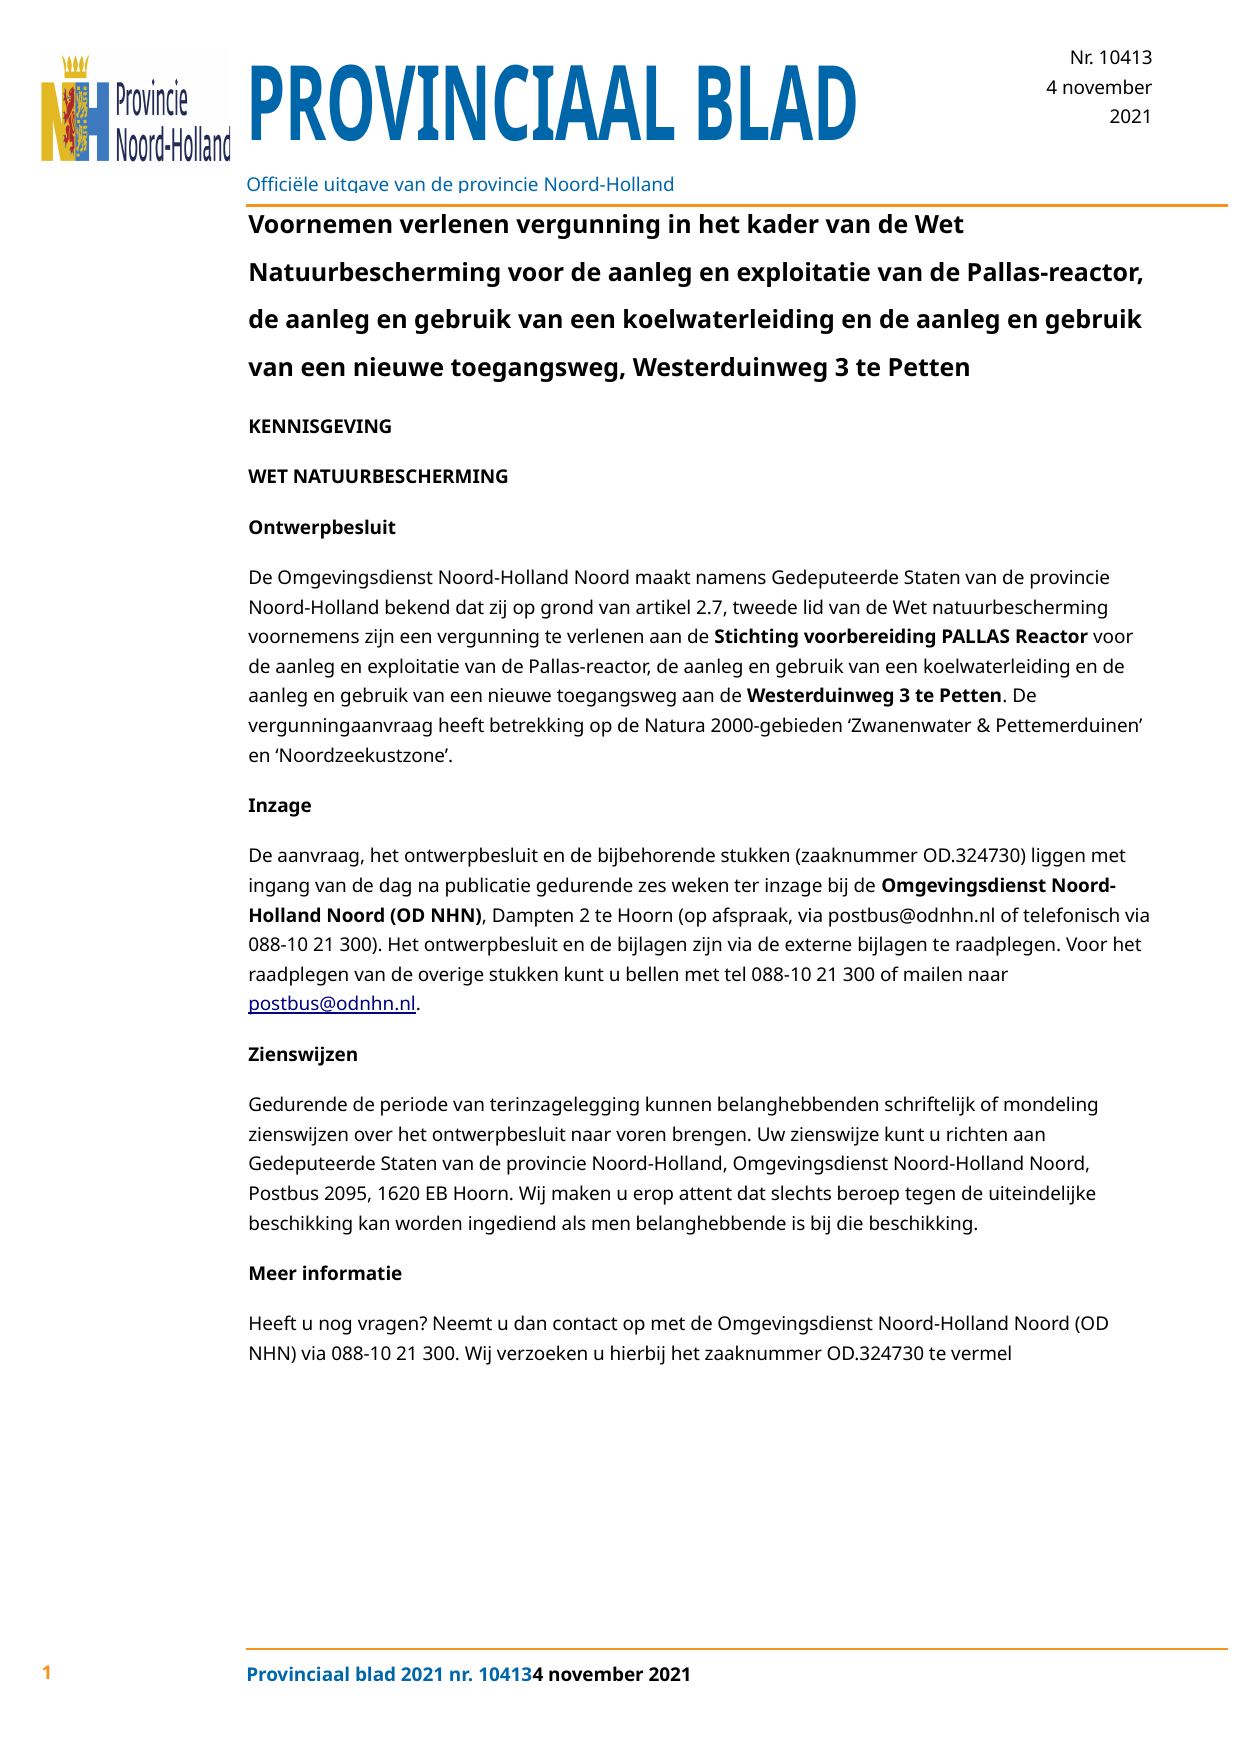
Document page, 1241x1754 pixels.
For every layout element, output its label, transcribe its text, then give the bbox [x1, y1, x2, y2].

text Ontwerpbesluit [248, 514, 1152, 540]
text Inzage [248, 792, 1152, 818]
picture [41, 47, 231, 172]
text Zienswijzen [248, 1041, 1152, 1067]
text Voornemen verlenen vergunning in het kader van de Wet Natuurbescherming voor de aanleg en exploitatie van de Pallas-reactor, de aanleg en gebruik van een koelwaterleiding en de aanleg en gebruik van een nieuwe toegangsweg, Westerduinweg 3 te Petten [248, 207, 1152, 384]
text De aanvraag, het ontwerpbesluit en de bijbehorende stukken (zaaknummer OD.324730) liggen met ingang van de dag na publicatie gedurende zes weken ter inzage bij de Omgevingsdienst Noord-Holland Noord (OD NHN), Dampten 2 te Hoorn (op afspraak, via postbus@odnhn.nl of telefonisch via 088-10 21 300). Het ontwerpbesluit en de bijlagen zijn via de externe bijlagen te raadplegen. Voor het raadplegen van de overige stukken kunt u bellen met tel 088-10 21 300 of mailen naar postbus@odnhn.nl. [248, 843, 1152, 1016]
text Meer informatie [248, 1260, 1152, 1286]
text Heeft u nog vragen? Neemt u dan contact op met de Omgevingsdienst Noord-Holland Noord (OD NHN) via 088-10 21 300. Wij verzoeken u hierbij het zaaknummer OD.324730 te vermel [248, 1311, 1152, 1366]
text WET NATUURBESCHERMING [248, 463, 1152, 489]
text De Omgevingsdienst Noord-Holland Noord maakt namens Gedeputeerde Staten van de provincie Noord-Holland bekend dat zij op grond van artikel 2.7, tweede lid van de Wet natuurbescherming voornemens zijn een vergunning te verlenen aan de Stichting voorbereiding PALLAS Reactor voor de aanleg en exploitatie van de Pallas-reactor, de aanleg en gebruik van een koelwaterleiding en de aanleg en gebruik van een nieuwe toegangsweg aan de Westerduinweg 3 te Petten. De vergunningaanvraag heeft betrekking op de Natura 2000-gebieden ‘Zwanenwater & Pettemerduinen’ en ‘Noordzeekustzone’. [248, 564, 1152, 768]
text Gedurende de periode van terinzagelegging kunnen belanghebbenden schriftelijk of mondeling zienswijzen over het ontwerpbesluit naar voren brengen. Uw zienswijze kunt u richten aan Gedeputeerde Staten van de provincie Noord-Holland, Omgevingsdienst Noord-Holland Noord, Postbus 2095, 1620 EB Hoorn. Wij maken u erop attent dat slechts beroep tegen de uiteindelijke beschikking kan worden ingediend als men belanghebbende is bij die beschikking. [248, 1091, 1152, 1236]
text KENNISGEVING [248, 413, 1152, 439]
